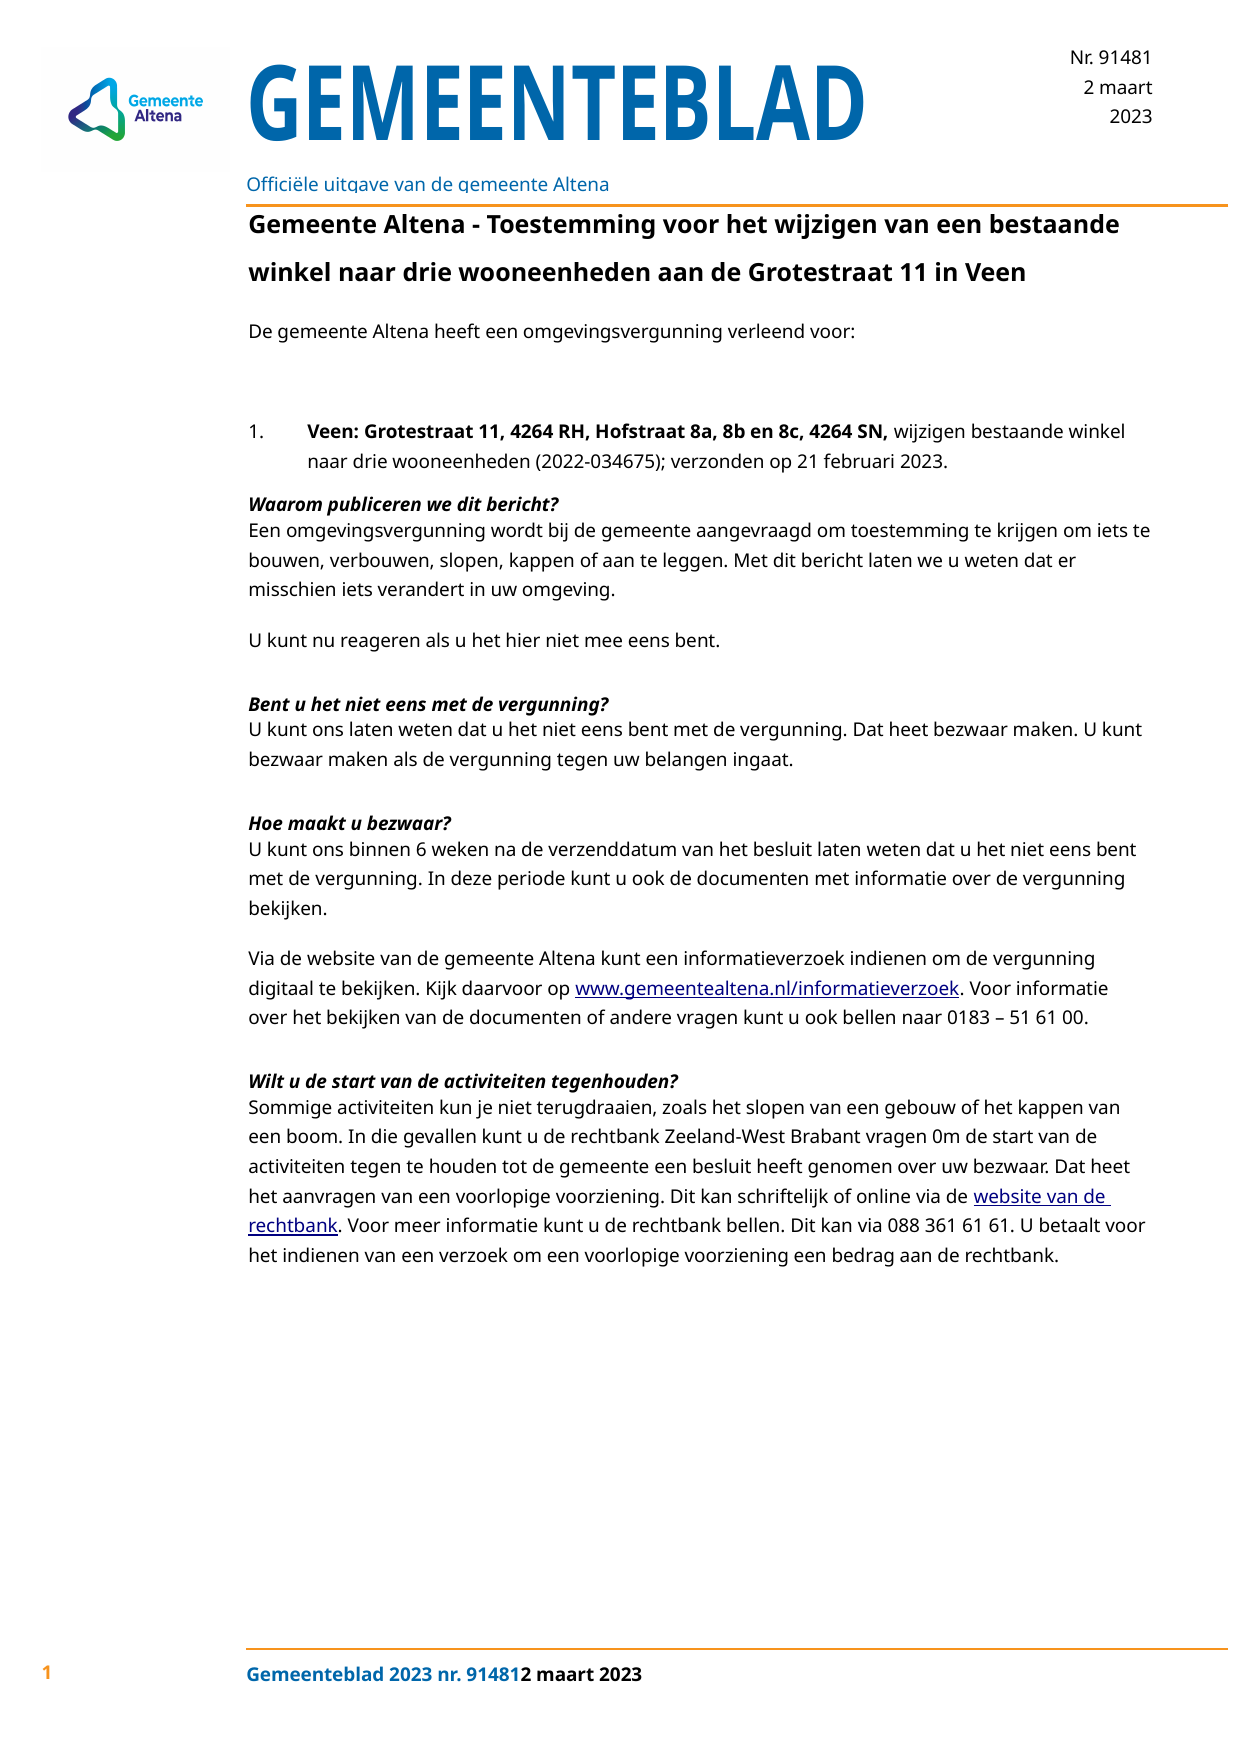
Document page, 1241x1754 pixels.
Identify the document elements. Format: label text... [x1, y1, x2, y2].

text U kunt nu reageren als u het hier niet mee eens bent. [248, 627, 1152, 652]
text Een omgevingsvergunning wordt bij de gemeente aangevraagd om toestemming te krijgen om iets te bouwen, verbouwen, slopen, kappen of aan te leggen. Met dit bericht laten we u weten dat er misschien iets verandert in uw omgeving. [248, 517, 1152, 602]
text Gemeente Altena - Toestemming voor het wijzigen van een bestaande winkel naar drie wooneenheden aan de Grotestraat 11 in Veen [248, 207, 1152, 288]
text U kunt ons binnen 6 weken na de verzenddatum van het besluit laten weten dat u het niet eens bent met de vergunning. In deze periode kunt u ook de documenten met informatie over de vergunning bekijken. [248, 836, 1152, 921]
text Waarom publiceren we dit bericht? [248, 491, 1152, 517]
text Sommige activiteiten kun je niet terugdraaien, zoals het slopen van een gebouw of het kappen van een boom. In die gevallen kunt u de rechtbank Zeeland-West Brabant vragen 0m de start van de activiteiten tegen te houden tot de gemeente een besluit heeft genomen over uw bezwaar. Dat heet het aanvragen van een voorlopige voorziening. Dit kan schriftelijk of online via de website van de rechtbank. Voor meer informatie kunt u de rechtbank bellen. Dit kan via 088 361 61 61. U betaalt voor het indienen van een verzoek om een voorlopige voorziening een bedrag aan de rechtbank. [248, 1094, 1152, 1268]
list Veen: Grotestraat 11, 4264 RH, Hofstraat 8a, 8b en 8c, 4264 SN, wijzigen bestaande winkel naar drie wooneenheden (2022-034675); verzonden op 21 februari 2023. [248, 419, 1152, 474]
text Hoe maakt u bezwaar? [248, 810, 1152, 836]
text De gemeente Altena heeft een omgevingsvergunning verleend voor: [248, 318, 1152, 344]
text Via de website van de gemeente Altena kunt een informatieverzoek indienen om de vergunning digitaal te bekijken. Kijk daarvoor op www.gemeentealtena.nl/informatieverzoek. Voor informatie over het bekijken van de documenten of andere vragen kunt u ook bellen naar 0183 – 51 61 00. [248, 945, 1152, 1030]
text U kunt ons laten weten dat u het niet eens bent met de vergunning. Dat heet bezwaar maken. U kunt bezwaar maken als de vergunning tegen uw belangen ingaat. [248, 716, 1152, 772]
text Wilt u de start van de activiteiten tegenhouden? [248, 1068, 1152, 1094]
text Bent u het niet eens met de vergunning? [248, 691, 1152, 716]
picture [41, 47, 231, 172]
